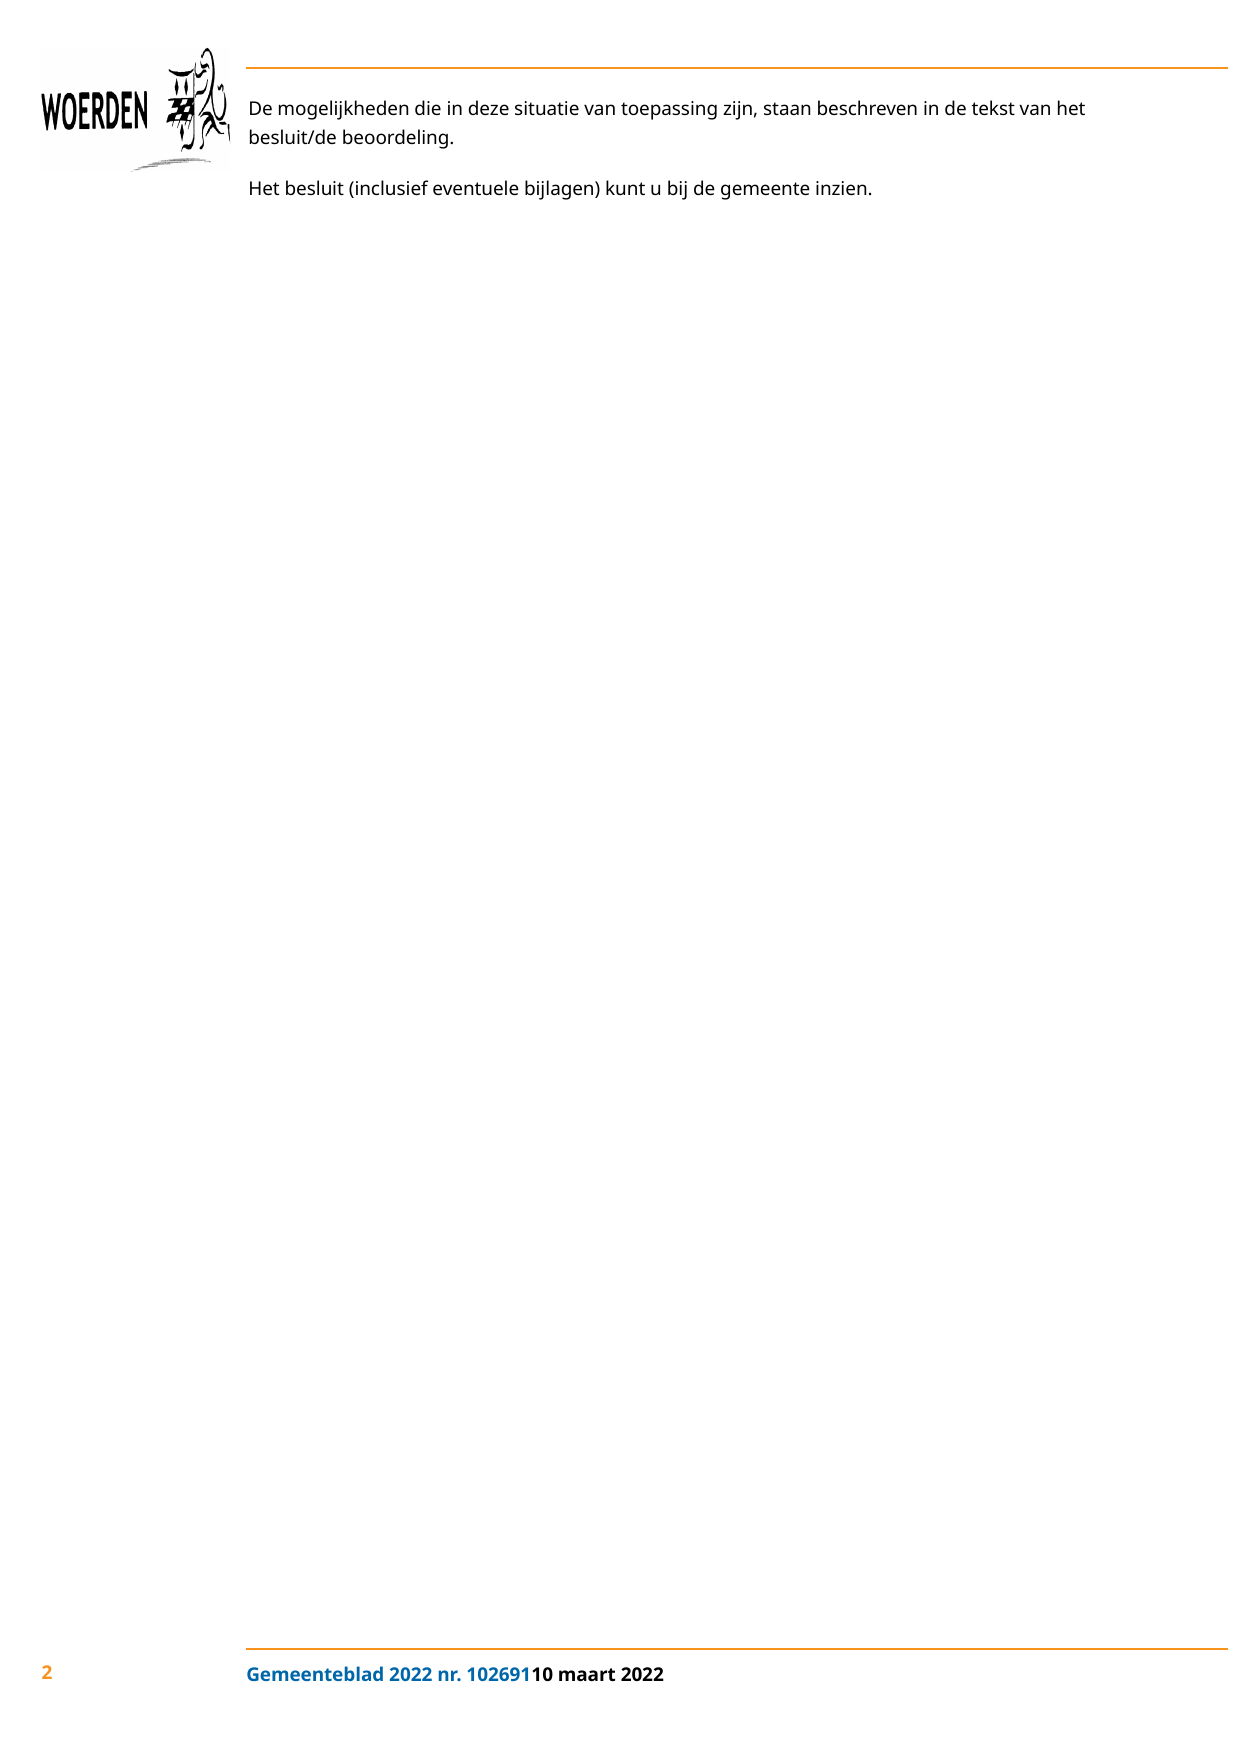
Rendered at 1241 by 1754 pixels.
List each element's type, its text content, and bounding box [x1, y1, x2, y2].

picture [41, 47, 231, 172]
text Het besluit (inclusief eventuele bijlagen) kunt u bij de gemeente inzien. [248, 175, 1152, 201]
text De mogelijkheden die in deze situatie van toepassing zijn, staan beschreven in de tekst van het besluit/de beoordeling. [248, 95, 1152, 150]
